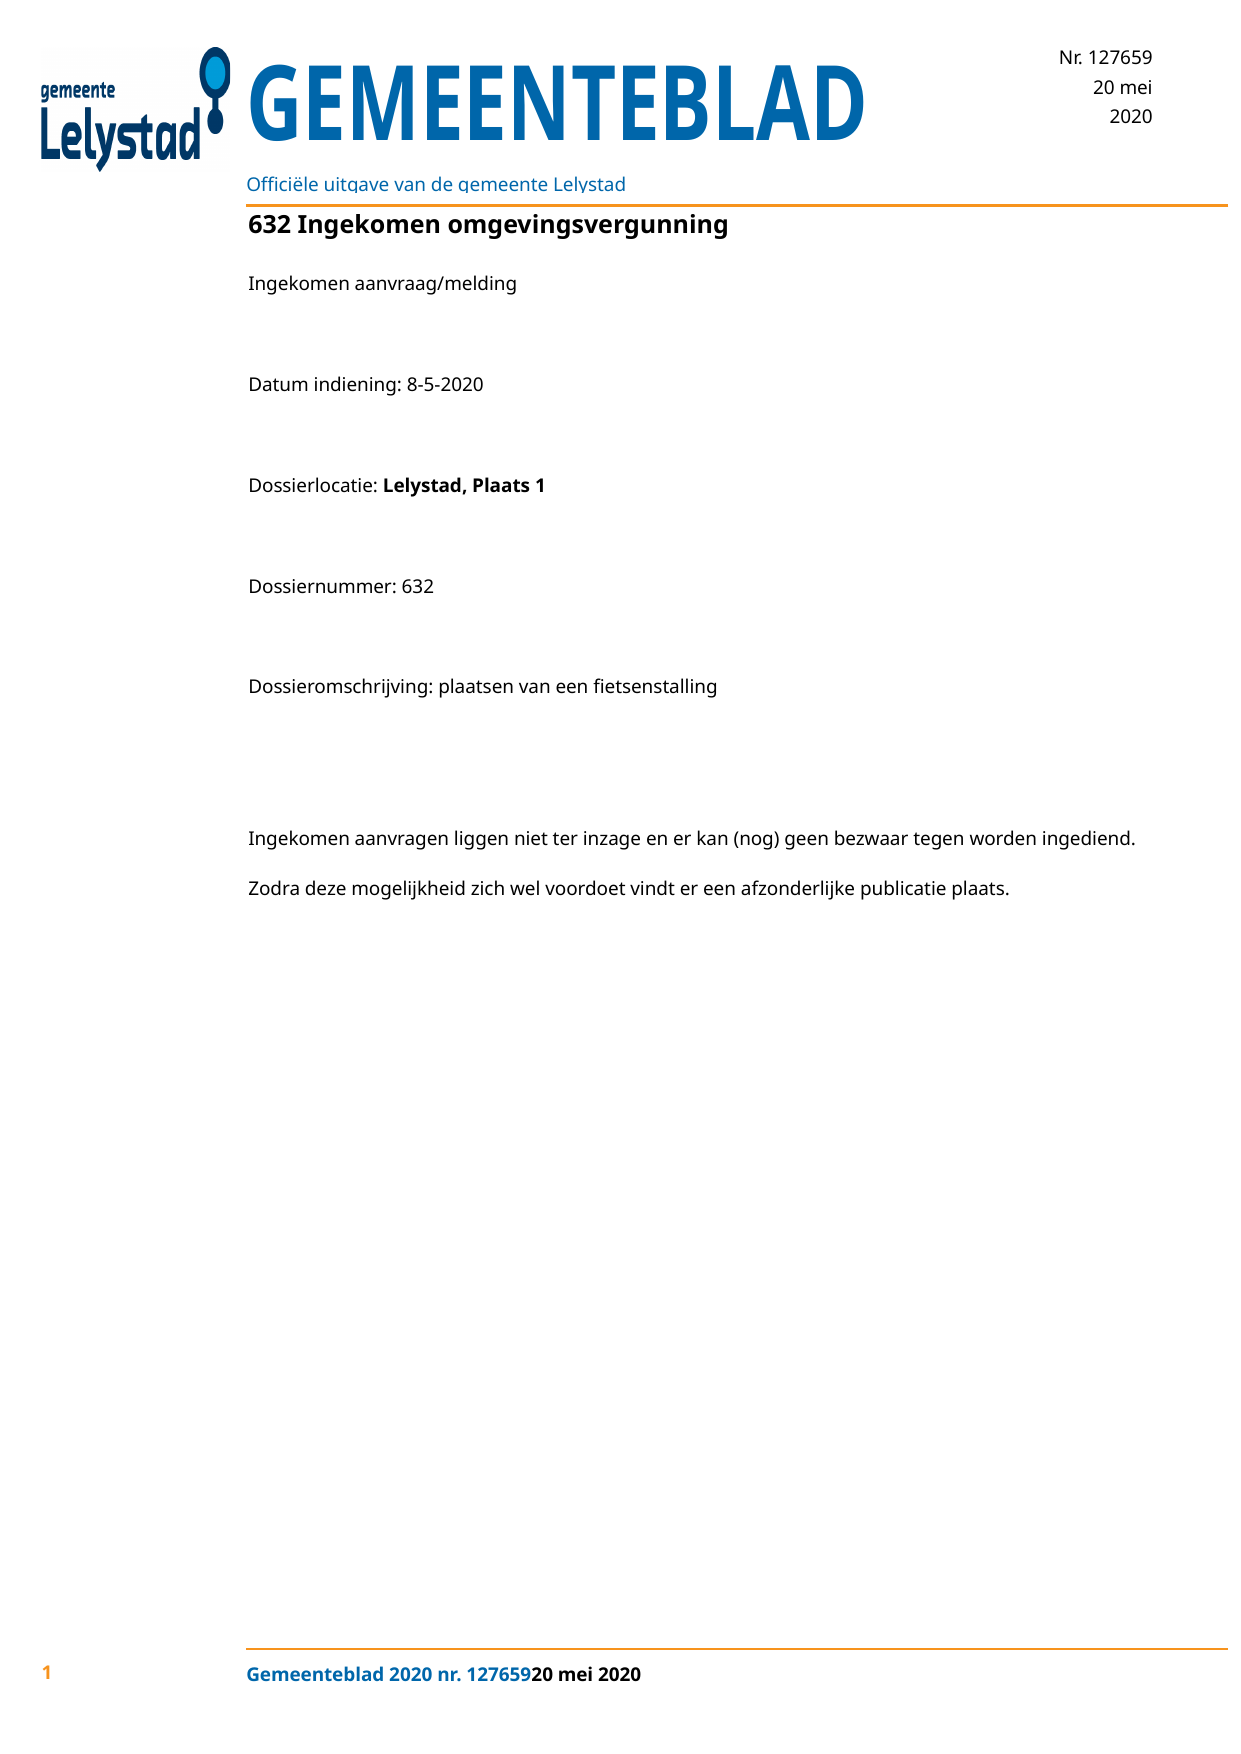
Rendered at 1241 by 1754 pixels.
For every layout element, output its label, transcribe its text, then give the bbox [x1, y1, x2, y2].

text Dossierlocatie: Lelystad, Plaats 1 [248, 472, 1152, 498]
text Dossiernummer: 632 [248, 573, 1152, 598]
text Dossieromschrijving: plaatsen van een fietsenstalling [248, 674, 1152, 699]
text Datum indiening: 8-5-2020 [248, 371, 1152, 397]
text 632 Ingekomen omgevingsvergunning [248, 207, 1152, 241]
picture [41, 47, 231, 172]
text Ingekomen aanvragen liggen niet ter inzage en er kan (nog) geen bezwaar tegen worden ingediend. [248, 825, 1152, 851]
text Zodra deze mogelijkheid zich wel voordoet vindt er een afzonderlijke publicatie plaats. [248, 875, 1152, 901]
text Ingekomen aanvraag/melding [248, 270, 1152, 296]
